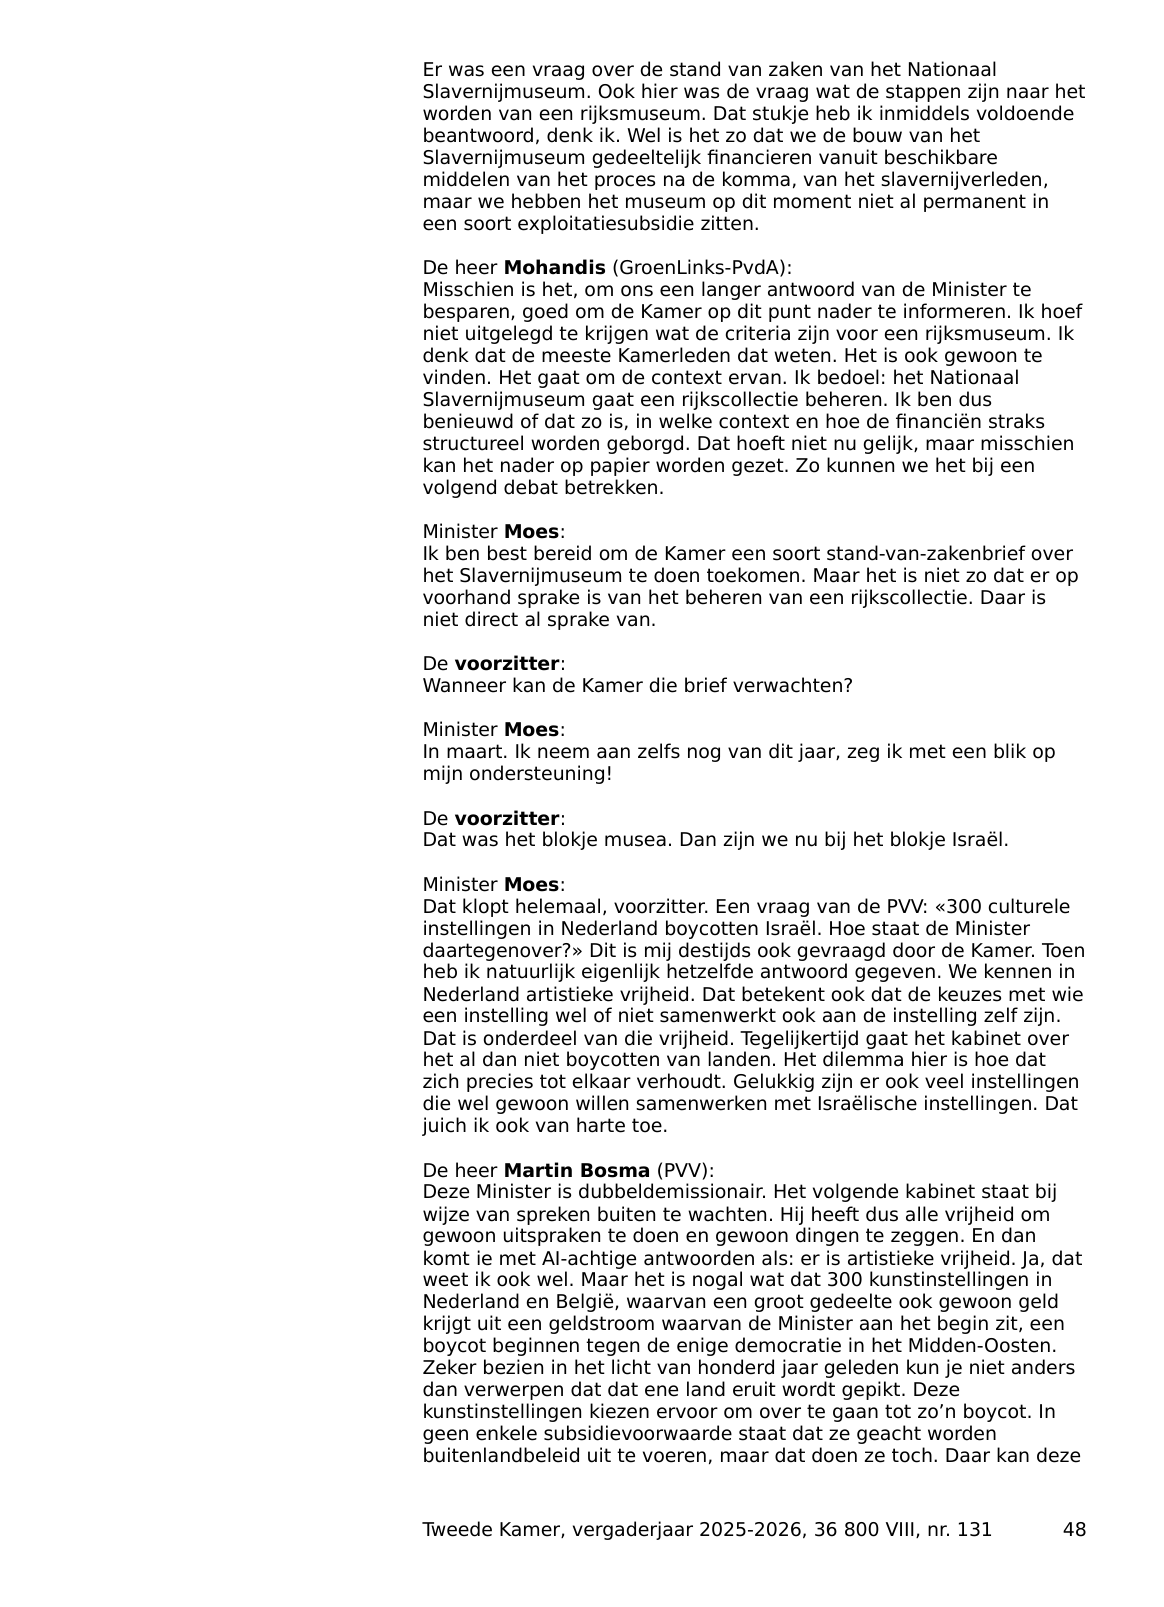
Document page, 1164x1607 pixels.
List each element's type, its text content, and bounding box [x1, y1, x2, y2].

text Dat klopt helemaal, voorzitter. Een vraag van de PVV: «300 culturele instellingen in Nederland boycotten Israël. Hoe staat de Minister daartegenover?» Dit is mij destijds ook gevraagd door de Kamer. Toen heb ik natuurlijk eigenlijk hetzelfde antwoord gegeven. We kennen in Nederland artistieke vrijheid. Dat betekent ook dat de keuzes met wie een instelling wel of niet samenwerkt ook aan de instelling zelf zijn. Dat is onderdeel van die vrijheid. Tegelijkertijd gaat het kabinet over het al dan niet boycotten van landen. Het dilemma hier is hoe dat zich precies tot elkaar verhoudt. Gelukkig zijn er ook veel instellingen die wel gewoon willen samenwerken met Israëlische instellingen. Dat juich ik ook van harte toe. [422, 896, 1087, 1137]
text Er was een vraag over de stand van zaken van het Nationaal Slavernijmuseum. Ook hier was de vraag wat de stappen zijn naar het worden van een rijksmuseum. Dat stukje heb ik inmiddels voldoende beantwoord, denk ik. Wel is het zo dat we de bouw van het Slavernijmuseum gedeeltelijk financieren vanuit beschikbare middelen van het proces na de komma, van het slavernijverleden, maar we hebben het museum op dit moment niet al permanent in een soort exploitatiesubsidie zitten. [422, 59, 1087, 235]
text De heer Mohandis (GroenLinks-PvdA): [422, 257, 1087, 279]
text Minister Moes: [422, 873, 1087, 896]
text Minister Moes: [422, 521, 1087, 543]
text De voorzitter: [422, 653, 1087, 675]
text De voorzitter: [422, 807, 1087, 829]
text De heer Martin Bosma (PVV): [422, 1159, 1087, 1181]
text Dat was het blokje musea. Dan zijn we nu bij het blokje Israël. [422, 829, 1087, 851]
text Minister Moes: [422, 719, 1087, 741]
text In maart. Ik neem aan zelfs nog van dit jaar, zeg ik met een blik op mijn ondersteuning! [422, 741, 1087, 785]
text Deze Minister is dubbeldemissionair. Het volgende kabinet staat bij wijze van spreken buiten te wachten. Hij heeft dus alle vrijheid om gewoon uitspraken te doen en gewoon dingen te zeggen. En dan komt ie met AI-achtige antwoorden als: er is artistieke vrijheid. Ja, dat weet ik ook wel. Maar het is nogal wat dat 300 kunstinstellingen in Nederland en België, waarvan een groot gedeelte ook gewoon geld krijgt uit een geldstroom waarvan de Minister aan het begin zit, een boycot beginnen tegen de enige democratie in het Midden-Oosten. Zeker bezien in het licht van honderd jaar geleden kun je niet anders dan verwerpen dat dat ene land eruit wordt gepikt. Deze kunstinstellingen kiezen ervoor om over te gaan tot zo’n boycot. In geen enkele subsidievoorwaarde staat dat ze geacht worden buitenlandbeleid uit te voeren, maar dat doen ze toch. Daar kan deze [422, 1181, 1087, 1467]
text Ik ben best bereid om de Kamer een soort stand-van-zakenbrief over het Slavernijmuseum te doen toekomen. Maar het is niet zo dat er op voorhand sprake is van het beheren van een rijkscollectie. Daar is niet direct al sprake van. [422, 543, 1087, 631]
text Wanneer kan de Kamer die brief verwachten? [422, 675, 1087, 697]
text Misschien is het, om ons een langer antwoord van de Minister te besparen, goed om de Kamer op dit punt nader te informeren. Ik hoef niet uitgelegd te krijgen wat de criteria zijn voor een rijksmuseum. Ik denk dat de meeste Kamerleden dat weten. Het is ook gewoon te vinden. Het gaat om de context ervan. Ik bedoel: het Nationaal Slavernijmuseum gaat een rijkscollectie beheren. Ik ben dus benieuwd of dat zo is, in welke context en hoe de financiën straks structureel worden geborgd. Dat hoeft niet nu gelijk, maar misschien kan het nader op papier worden gezet. Zo kunnen we het bij een volgend debat betrekken. [422, 279, 1087, 499]
